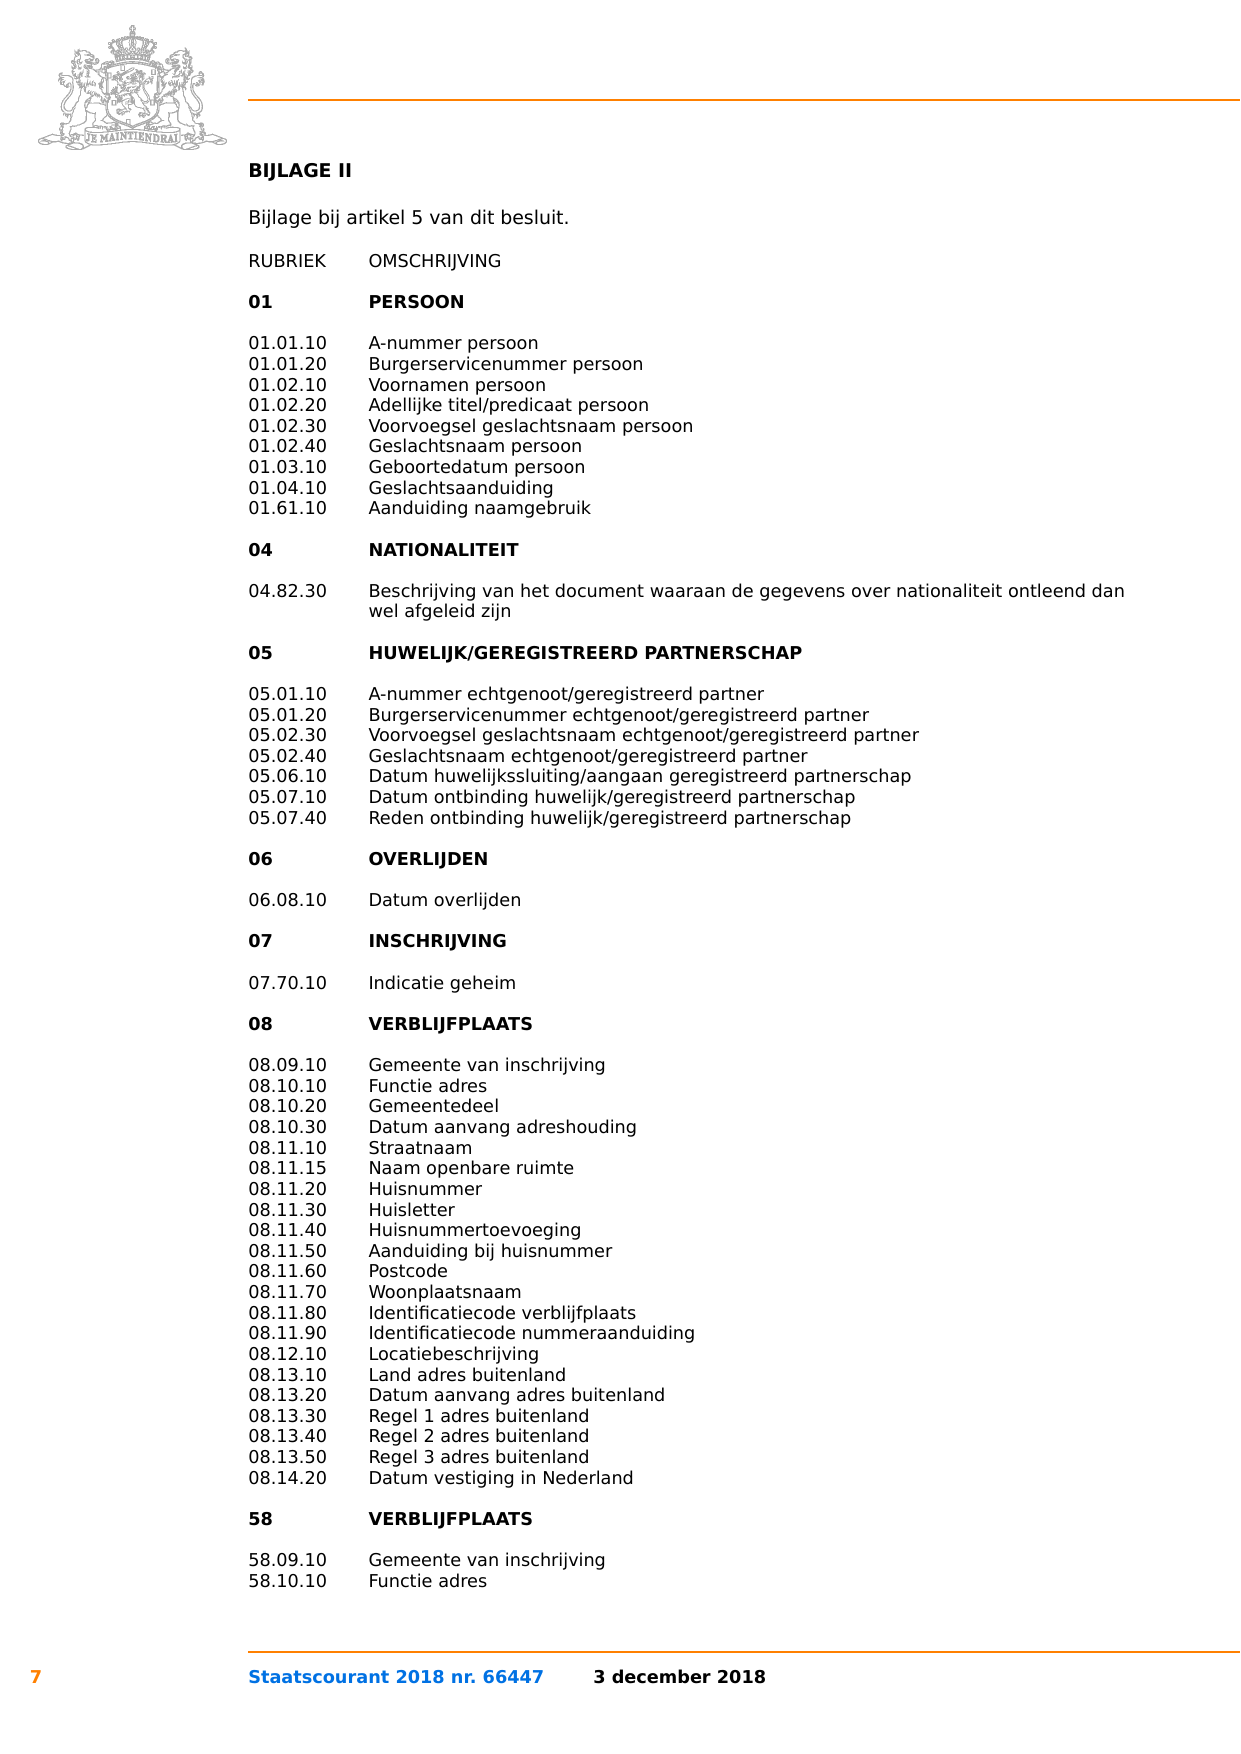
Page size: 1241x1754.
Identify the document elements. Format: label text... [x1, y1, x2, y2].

table_cell 05.02.40 [248, 746, 362, 766]
table_cell PERSOON [363, 292, 1163, 313]
table_cell Indicatie geheim [363, 973, 1163, 993]
table_cell Functie adres [363, 1076, 1163, 1096]
table_cell Datum ontbinding huwelijk/geregistreerd partnerschap [363, 787, 1163, 808]
table_cell 08 [248, 1014, 362, 1034]
table_cell 08.11.20 [248, 1179, 362, 1199]
table_header OMSCHRIJVING [363, 251, 1163, 271]
table_cell 58.10.10 [248, 1571, 362, 1591]
table_cell 01 [248, 292, 362, 313]
table_cell 08.09.10 [248, 1055, 362, 1076]
table_cell 08.13.40 [248, 1426, 362, 1447]
table_cell 05.02.30 [248, 725, 362, 746]
table_cell 58 [248, 1509, 362, 1529]
table_cell Geslachtsnaam echtgenoot/geregistreerd partner [363, 746, 1163, 766]
table_cell Identificatiecode nummeraanduiding [363, 1323, 1163, 1344]
table_cell Beschrijving van het document waaraan de gegevens over nationaliteit ontleend dan wel afgeleid zijn [363, 581, 1163, 622]
table_cell 07 [248, 931, 362, 952]
table_cell [363, 828, 1163, 849]
table_cell 01.02.20 [248, 395, 362, 416]
table_cell [248, 1035, 362, 1055]
table_cell Datum huwelijkssluiting/aangaan geregistreerd partnerschap [363, 766, 1163, 787]
subtitle BIJLAGE II [248, 160, 1163, 182]
table_cell [363, 952, 1163, 973]
table_cell 05.06.10 [248, 766, 362, 787]
table_cell Voorvoegsel geslachtsnaam echtgenoot/geregistreerd partner [363, 725, 1163, 746]
table_cell Land adres buitenland [363, 1365, 1163, 1385]
table_cell 01.03.10 [248, 457, 362, 478]
table_cell Woonplaatsnaam [363, 1282, 1163, 1303]
table_cell 08.11.60 [248, 1261, 362, 1282]
table_cell 58.09.10 [248, 1550, 362, 1571]
table_cell VERBLIJFPLAATS [363, 1014, 1163, 1034]
table_cell 08.14.20 [248, 1468, 362, 1488]
table_cell 01.01.20 [248, 354, 362, 374]
table_cell 07.70.10 [248, 973, 362, 993]
table_cell Voorvoegsel geslachtsnaam persoon [363, 416, 1163, 436]
table_cell 08.11.10 [248, 1138, 362, 1158]
table_cell [363, 870, 1163, 890]
table_cell Datum aanvang adreshouding [363, 1117, 1163, 1138]
table_cell 08.13.20 [248, 1385, 362, 1406]
table_cell [248, 313, 362, 333]
text Bijlage bij artikel 5 van dit besluit. [248, 207, 1163, 229]
table_cell [248, 870, 362, 890]
table_cell Geboortedatum persoon [363, 457, 1163, 478]
table_cell A-nummer persoon [363, 333, 1163, 354]
table_cell 04 [248, 540, 362, 560]
table_cell 08.13.30 [248, 1406, 362, 1426]
table_cell Adellijke titel/predicaat persoon [363, 395, 1163, 416]
table_cell OVERLIJDEN [363, 849, 1163, 869]
table_cell [363, 1488, 1163, 1509]
table_cell VERBLIJFPLAATS [363, 1509, 1163, 1529]
table_cell Functie adres [363, 1571, 1163, 1591]
table_cell Regel 2 adres buitenland [363, 1426, 1163, 1447]
table_cell 05.07.10 [248, 787, 362, 808]
table_cell Reden ontbinding huwelijk/geregistreerd partnerschap [363, 808, 1163, 828]
table_cell 08.11.40 [248, 1220, 362, 1241]
table_cell [248, 622, 362, 643]
table_cell 08.11.30 [248, 1200, 362, 1220]
table_cell 08.11.90 [248, 1323, 362, 1344]
table_cell 06.08.10 [248, 890, 362, 911]
table_cell [248, 911, 362, 931]
table_cell 08.11.70 [248, 1282, 362, 1303]
table_cell Identificatiecode verblijfplaats [363, 1303, 1163, 1323]
picture [38, 25, 227, 150]
table_cell Huisnummertoevoeging [363, 1220, 1163, 1241]
table_cell [248, 828, 362, 849]
table_cell 08.10.10 [248, 1076, 362, 1096]
table_cell 08.12.10 [248, 1344, 362, 1364]
table_cell Straatnaam [363, 1138, 1163, 1158]
table_cell Regel 3 adres buitenland [363, 1447, 1163, 1468]
table_cell [363, 271, 1163, 292]
table_cell Datum vestiging in Nederland [363, 1468, 1163, 1488]
table_cell 05.07.40 [248, 808, 362, 828]
table_cell Aanduiding naamgebruik [363, 498, 1163, 519]
table_cell 05.01.20 [248, 705, 362, 725]
table_cell Postcode [363, 1261, 1163, 1282]
table_cell 01.02.10 [248, 375, 362, 395]
table_cell Gemeentedeel [363, 1096, 1163, 1117]
table_cell Aanduiding bij huisnummer [363, 1241, 1163, 1261]
table_cell 08.11.50 [248, 1241, 362, 1261]
table_cell Geslachtsnaam persoon [363, 436, 1163, 457]
table_cell HUWELIJK/GEREGISTREERD PARTNERSCHAP [363, 643, 1163, 663]
table_cell A-nummer echtgenoot/geregistreerd partner [363, 684, 1163, 704]
table_cell Huisnummer [363, 1179, 1163, 1199]
table_cell Huisletter [363, 1200, 1163, 1220]
table_cell [363, 663, 1163, 684]
table_cell Geslachtsaanduiding [363, 478, 1163, 498]
table_cell [248, 1488, 362, 1509]
table_cell [248, 519, 362, 539]
table_cell 08.13.50 [248, 1447, 362, 1468]
table_cell Voornamen persoon [363, 375, 1163, 395]
table_cell Gemeente van inschrijving [363, 1550, 1163, 1571]
table_header RUBRIEK [248, 251, 362, 271]
table_cell [363, 993, 1163, 1014]
table_cell Burgerservicenummer echtgenoot/geregistreerd partner [363, 705, 1163, 725]
table_cell Burgerservicenummer persoon [363, 354, 1163, 374]
table_cell [363, 560, 1163, 581]
table_cell 01.02.30 [248, 416, 362, 436]
table_cell Datum overlijden [363, 890, 1163, 911]
table_cell [363, 313, 1163, 333]
table_cell [363, 1035, 1163, 1055]
table_cell [363, 519, 1163, 539]
table_cell Gemeente van inschrijving [363, 1055, 1163, 1076]
table_cell [248, 993, 362, 1014]
table_cell 08.11.80 [248, 1303, 362, 1323]
table_cell 01.01.10 [248, 333, 362, 354]
table_cell [363, 911, 1163, 931]
table_cell 01.02.40 [248, 436, 362, 457]
table_cell Naam openbare ruimte [363, 1158, 1163, 1179]
table_cell NATIONALITEIT [363, 540, 1163, 560]
table_cell 04.82.30 [248, 581, 362, 622]
table_cell 05.01.10 [248, 684, 362, 704]
table_cell Regel 1 adres buitenland [363, 1406, 1163, 1426]
table_cell Datum aanvang adres buitenland [363, 1385, 1163, 1406]
table_cell [363, 622, 1163, 643]
table_cell 06 [248, 849, 362, 869]
table_cell [248, 1530, 362, 1550]
table_cell 08.11.15 [248, 1158, 362, 1179]
table_cell 08.10.30 [248, 1117, 362, 1138]
table_cell 08.13.10 [248, 1365, 362, 1385]
table_cell [248, 271, 362, 292]
table_cell Locatiebeschrijving [363, 1344, 1163, 1364]
table_cell [248, 663, 362, 684]
table_cell 01.04.10 [248, 478, 362, 498]
table_cell INSCHRIJVING [363, 931, 1163, 952]
table_cell 08.10.20 [248, 1096, 362, 1117]
table_cell [248, 952, 362, 973]
table_cell 05 [248, 643, 362, 663]
table_cell [248, 560, 362, 581]
table_cell [363, 1530, 1163, 1550]
table_cell 01.61.10 [248, 498, 362, 519]
